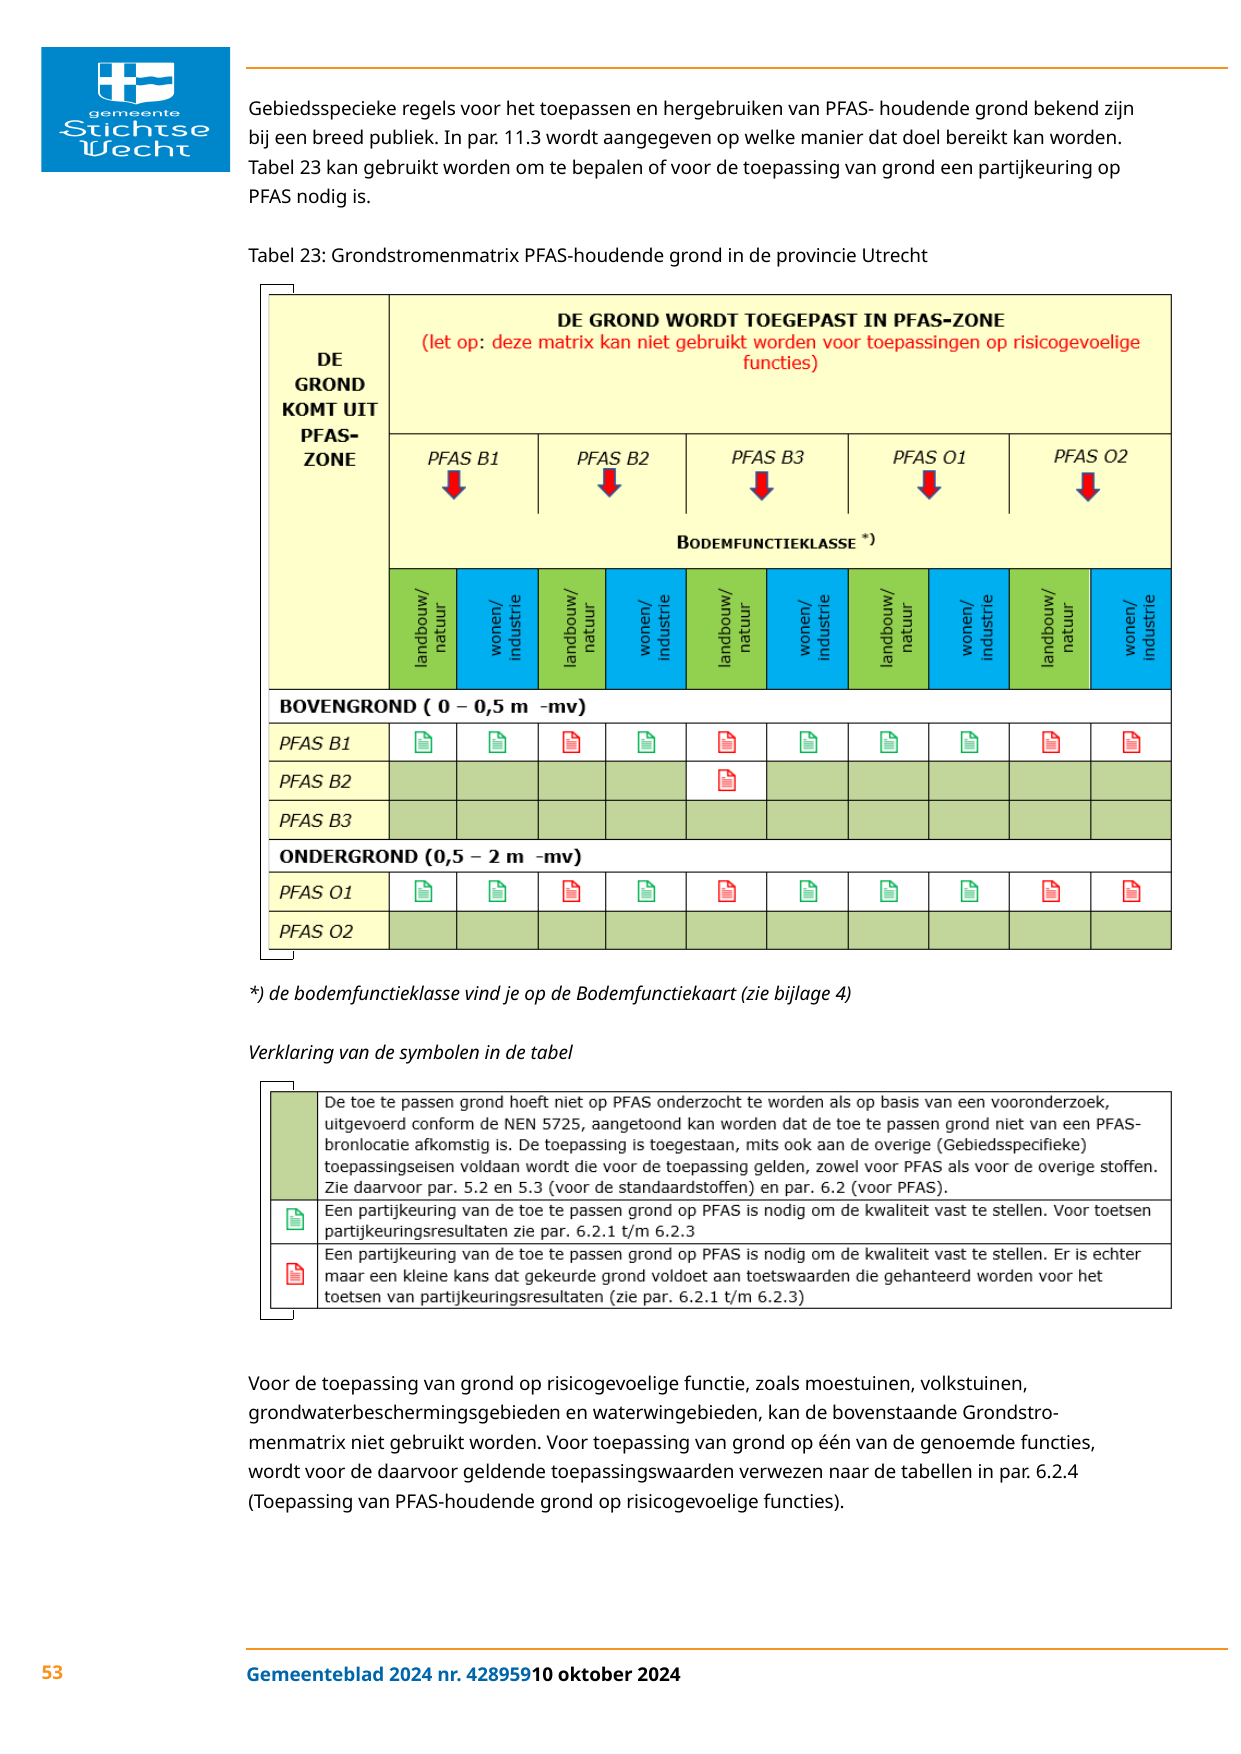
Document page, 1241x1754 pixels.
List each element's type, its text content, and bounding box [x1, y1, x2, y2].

picture [137, 63, 174, 103]
text Gebiedsspecieke regels voor het toepassen en hergebruiken van PFAS- houdende grond bekend zijn bij een breed publiek. In par. 11.3 wordt aangegeven op welke manier dat doel bereikt kan worden. Tabel 23 kan gebruikt worden om te bepalen of voor de toepassing van grond een partijkeuring op PFAS nodig is. [248, 95, 1152, 209]
text Verklaring van de symbolen in de tabel [248, 1039, 1152, 1065]
text Tabel 23: Grondstromenmatrix PFAS-houdende grond in de provincie Utrecht [248, 243, 1152, 268]
text Voor de toepassing van grond op risicogevoelige functie, zoals moestuinen, volkstuinen, grondwaterbeschermingsgebieden en waterwingebieden, kan de bovenstaande Grondstro- menmatrix niet gebruikt worden. Voor toepassing van grond op één van de genoemde functies, wordt voor de daarvoor geldende toepassingswaarden verwezen naar de tabellen in par. 6.2.4 (Toepassing van PFAS-houdende grond op risicogevoelige functies). [248, 1370, 1152, 1514]
picture [268, 293, 1173, 951]
text *) de bodemfunctieklasse vind je op de Bodemfunctiekaart (zie bijlage 4) [248, 980, 1152, 1006]
picture [268, 1090, 1173, 1310]
picture [99, 63, 135, 101]
